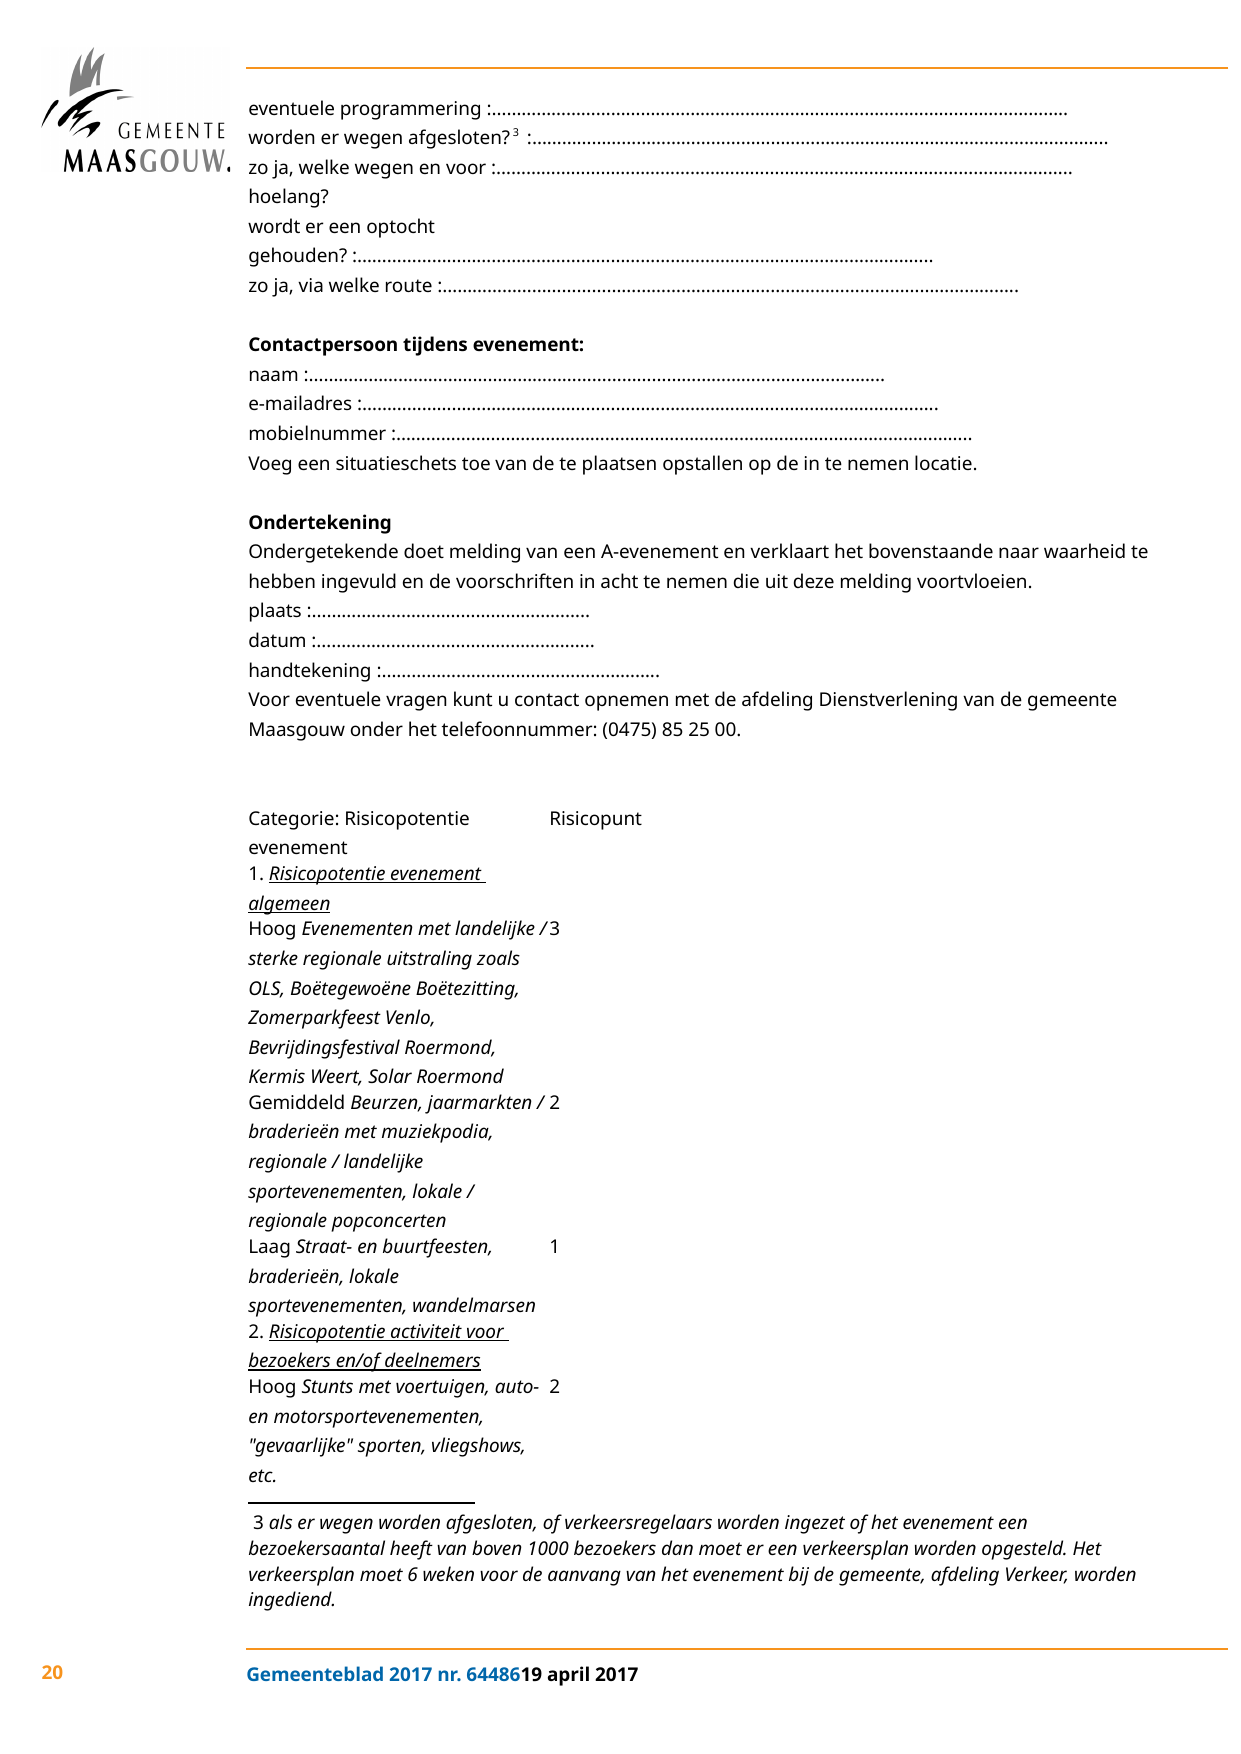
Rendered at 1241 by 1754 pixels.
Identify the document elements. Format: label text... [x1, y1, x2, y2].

text zo ja, welke wegen en voor :…………………………………………………………………………………………………….. [248, 154, 1152, 180]
table_cell Hoog Stunts met voertuigen, auto- en motorsportevenementen, "gevaarlijke" sporten, vliegshows, etc. [248, 1374, 549, 1488]
table_header Risicopunt [549, 805, 850, 860]
table_cell 2 [549, 1374, 850, 1488]
text eventuele programmering :…………………………………………………………………………………………………….. [248, 95, 1152, 121]
text Contactpersoon tijdens evenement: [248, 331, 1152, 357]
text worden er wegen afgesloten? :…………………………………………………………………………………………………….. [248, 124, 1152, 150]
text gehouden? :…………………………………………………………………………………………………….. [248, 243, 1152, 268]
text Voeg een situatieschets toe van de te plaatsen opstallen op de in te nemen locatie. [248, 450, 1152, 476]
text e-mailadres :…………………………………………………………………………………………………….. [248, 391, 1152, 416]
table_cell [850, 1318, 1152, 1373]
text mobielnummer :…………………………………………………………………………………………………….. [248, 420, 1152, 446]
text Ondertekening [248, 509, 1152, 535]
table_cell [850, 916, 1152, 1089]
table_cell 1 [549, 1233, 850, 1318]
text datum :……………………………………………….. [248, 627, 1152, 653]
table_cell [549, 860, 850, 916]
table_cell Hoog Evenementen met landelijke / sterke regionale uitstraling zoals OLS, Boëtegewoëne Boëtezitting, Zomerparkfeest Venlo, Bevrijdingsfestival Roermond, Kermis Weert, Solar Roermond [248, 916, 549, 1089]
text wordt er een optocht [248, 213, 1152, 239]
text Voor eventuele vragen kunt u contact opnemen met de afdeling Dienstverlening van de gemeente Maasgouw onder het telefoonnummer: (0475) 85 25 00. [248, 686, 1152, 742]
table_header [850, 805, 1152, 860]
table_cell [850, 1089, 1152, 1233]
table_cell 3 [549, 916, 850, 1089]
table_cell [850, 1374, 1152, 1488]
text naam :…………………………………………………………………………………………………….. [248, 361, 1152, 387]
text plaats :……………………………………………….. [248, 598, 1152, 623]
text hoelang? [248, 183, 1152, 209]
table_cell Laag Straat- en buurtfeesten, braderieën, lokale sportevenementen, wandelmarsen [248, 1233, 549, 1318]
table_cell [549, 1318, 850, 1373]
text zo ja, via welke route :…………………………………………………………………………………………………….. [248, 272, 1152, 298]
table_cell 2 [549, 1089, 850, 1233]
table_cell Gemiddeld Beurzen, jaarmarkten / braderieën met muziekpodia, regionale / landelijke sportevenementen, lokale / regionale popconcerten [248, 1089, 549, 1233]
table_header Categorie: Risicopotentie evenement [248, 805, 549, 860]
table_cell 1. Risicopotentie evenement algemeen [248, 860, 549, 916]
text als er wegen worden afgesloten, of verkeersregelaars worden ingezet of het evenement een bezoekersaantal heeft van boven 1000 bezoekers dan moet er een verkeersplan worden opgesteld. Het verkeersplan moet 6 weken voor de aanvang van het evenement bij de gemeente, afdeling Verkeer, worden ingediend. [248, 1509, 1152, 1612]
text Ondergetekende doet melding van een A-evenement en verklaart het bovenstaande naar waarheid te hebben ingevuld en de voorschriften in acht te nemen die uit deze melding voortvloeien. [248, 538, 1152, 594]
picture [41, 47, 231, 172]
table_cell 2. Risicopotentie activiteit voor bezoekers en/of deelnemers [248, 1318, 549, 1373]
table_cell [850, 1233, 1152, 1318]
text handtekening :……………………………………………….. [248, 657, 1152, 683]
table_cell [850, 860, 1152, 916]
